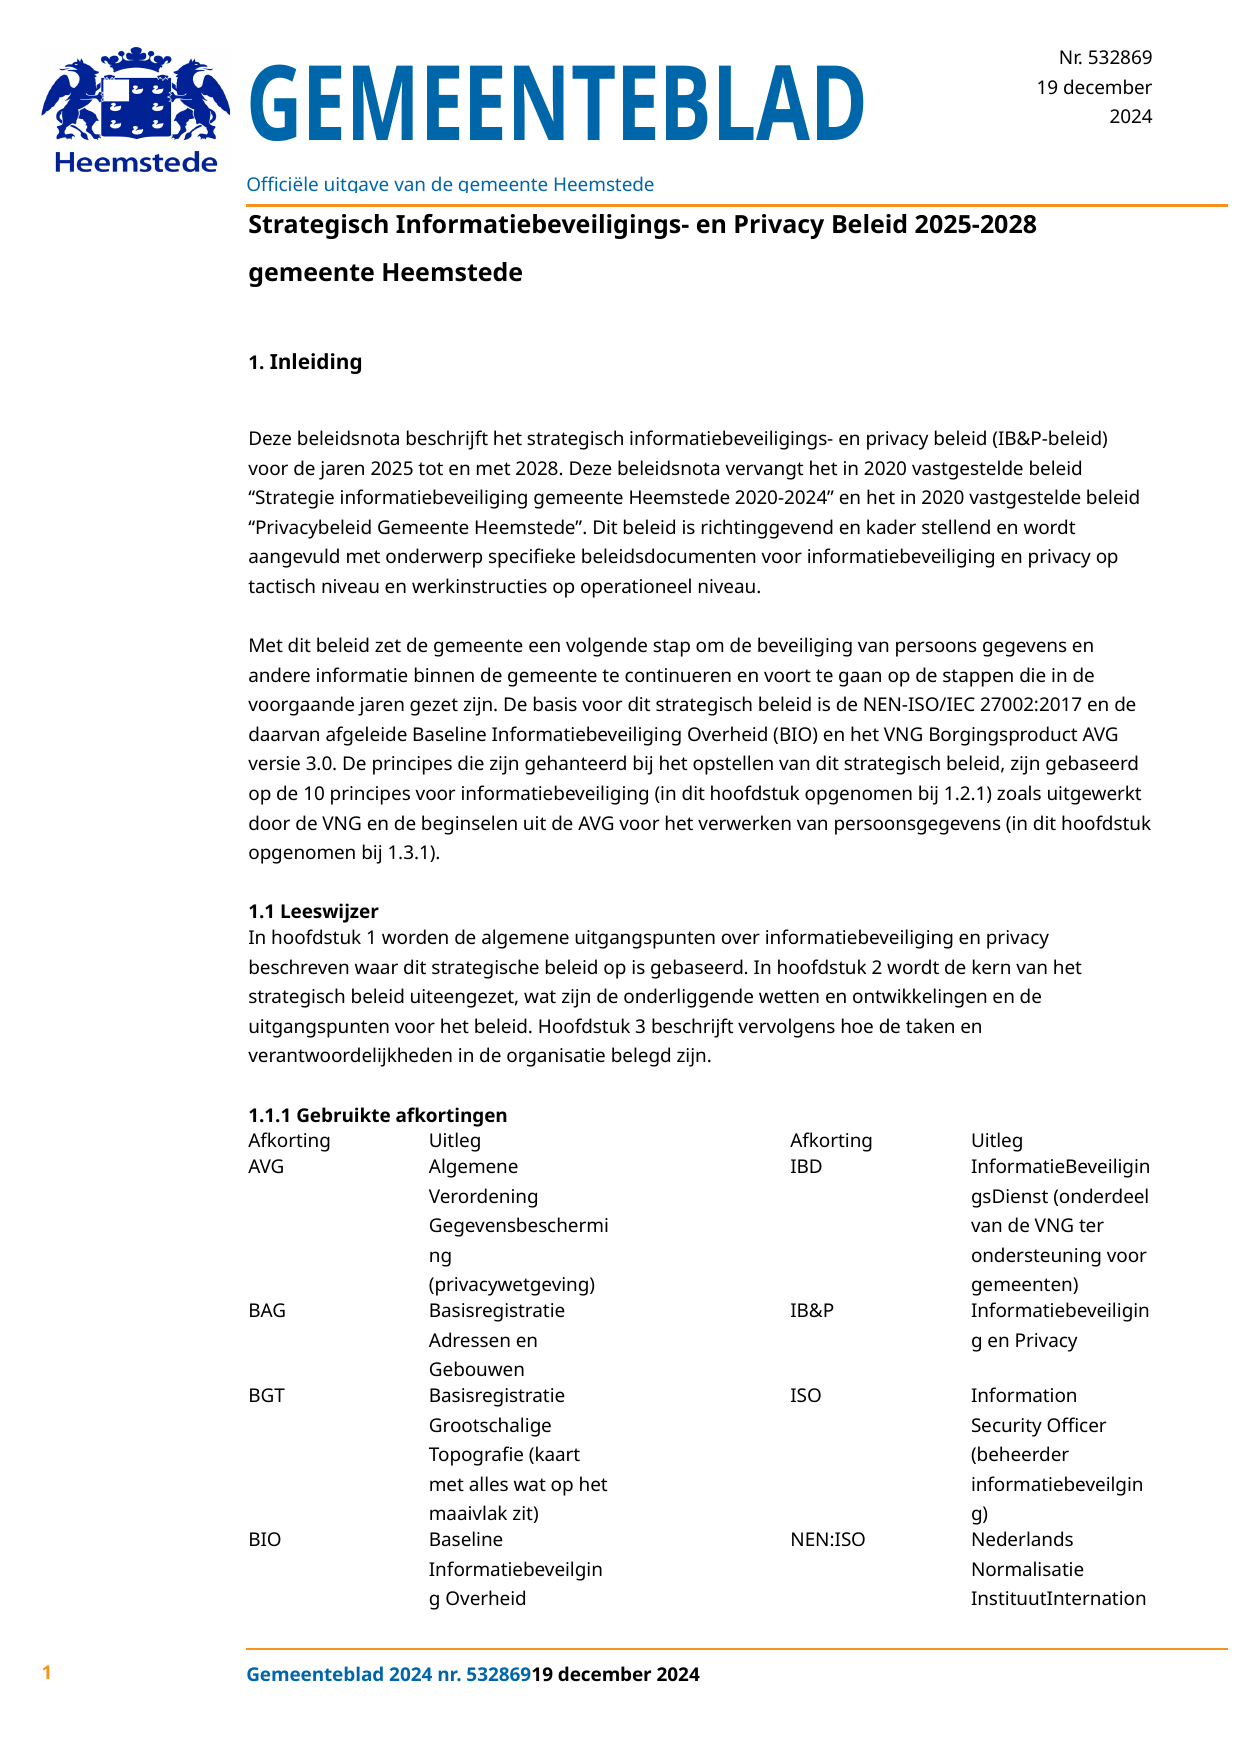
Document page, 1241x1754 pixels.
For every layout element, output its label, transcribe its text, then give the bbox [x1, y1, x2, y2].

text 1. Inleiding [248, 347, 1152, 376]
table_header Afkorting [248, 1128, 429, 1153]
text Deze beleidsnota beschrijft het strategisch informatiebeveiligings- en privacy beleid (IB&P-beleid) voor de jaren 2025 tot en met 2028. Deze beleidsnota vervangt het in 2020 vastgestelde beleid “Strategie informatiebeveiliging gemeente Heemstede 2020-2024” en het in 2020 vastgestelde beleid “Privacybeleid Gemeente Heemstede”. Dit beleid is richtinggevend en kader stellend en wordt aangevuld met onderwerp specifieke beleidsdocumenten voor informatiebeveiliging en privacy op tactisch niveau en werkinstructies op operationeel niveau. [248, 425, 1152, 599]
table_cell [609, 1153, 790, 1297]
table_header [609, 1128, 790, 1153]
table_cell Information Security Officer (beheerder informatiebeveilging) [971, 1382, 1152, 1526]
table_cell Nederlands Normalisatie InstituutInternation [971, 1526, 1152, 1611]
table_cell IB&P [790, 1298, 971, 1382]
table_cell NEN:ISO [790, 1526, 971, 1611]
table_cell [609, 1298, 790, 1382]
picture [41, 47, 231, 172]
table_cell Basisregistratie Grootschalige Topografie (kaart met alles wat op het maaivlak zit) [429, 1382, 609, 1526]
table_cell InformatieBeveiligingsDienst (onderdeel van de VNG ter ondersteuning voor gemeenten) [971, 1153, 1152, 1297]
table_cell AVG [248, 1153, 429, 1297]
table_cell [609, 1526, 790, 1611]
table_cell Informatiebeveiliging en Privacy [971, 1298, 1152, 1382]
text 1.1.1 Gebruikte afkortingen [248, 1102, 1152, 1127]
text Strategisch Informatiebeveiligings- en Privacy Beleid 2025-2028 gemeente Heemstede [248, 207, 1152, 288]
table_cell Baseline Informatiebeveilging Overheid [429, 1526, 609, 1611]
table_header Uitleg [971, 1128, 1152, 1153]
table_cell IBD [790, 1153, 971, 1297]
table_header Uitleg [429, 1128, 609, 1153]
table_cell BGT [248, 1382, 429, 1526]
table_cell Basisregistratie Adressen en Gebouwen [429, 1298, 609, 1382]
table_cell Algemene Verordening Gegevensbescherming (privacywetgeving) [429, 1153, 609, 1297]
table_header Afkorting [790, 1128, 971, 1153]
table_cell BAG [248, 1298, 429, 1382]
table_cell BIO [248, 1526, 429, 1611]
text 1.1 Leeswijzer [248, 898, 1152, 924]
table_cell ISO [790, 1382, 971, 1526]
table_cell [609, 1382, 790, 1526]
text In hoofdstuk 1 worden de algemene uitgangspunten over informatiebeveiliging en privacy beschreven waar dit strategische beleid op is gebaseerd. In hoofdstuk 2 wordt de kern van het strategisch beleid uiteengezet, wat zijn de onderliggende wetten en ontwikkelingen en de uitgangspunten voor het beleid. Hoofdstuk 3 beschrijft vervolgens hoe de taken en verantwoordelijkheden in de organisatie belegd zijn. [248, 924, 1152, 1068]
text Met dit beleid zet de gemeente een volgende stap om de beveiliging van persoons gegevens en andere informatie binnen de gemeente te continueren en voort te gaan op de stappen die in de voorgaande jaren gezet zijn. De basis voor dit strategisch beleid is de NEN-ISO/IEC 27002:2017 en de daarvan afgeleide Baseline Informatiebeveiliging Overheid (BIO) en het VNG Borgingsproduct AVG versie 3.0. De principes die zijn gehanteerd bij het opstellen van dit strategisch beleid, zijn gebaseerd op de 10 principes voor informatiebeveiliging (in dit hoofdstuk opgenomen bij 1.2.1) zoals uitgewerkt door de VNG en de beginselen uit de AVG voor het verwerken van persoonsgegevens (in dit hoofdstuk opgenomen bij 1.3.1). [248, 632, 1152, 865]
